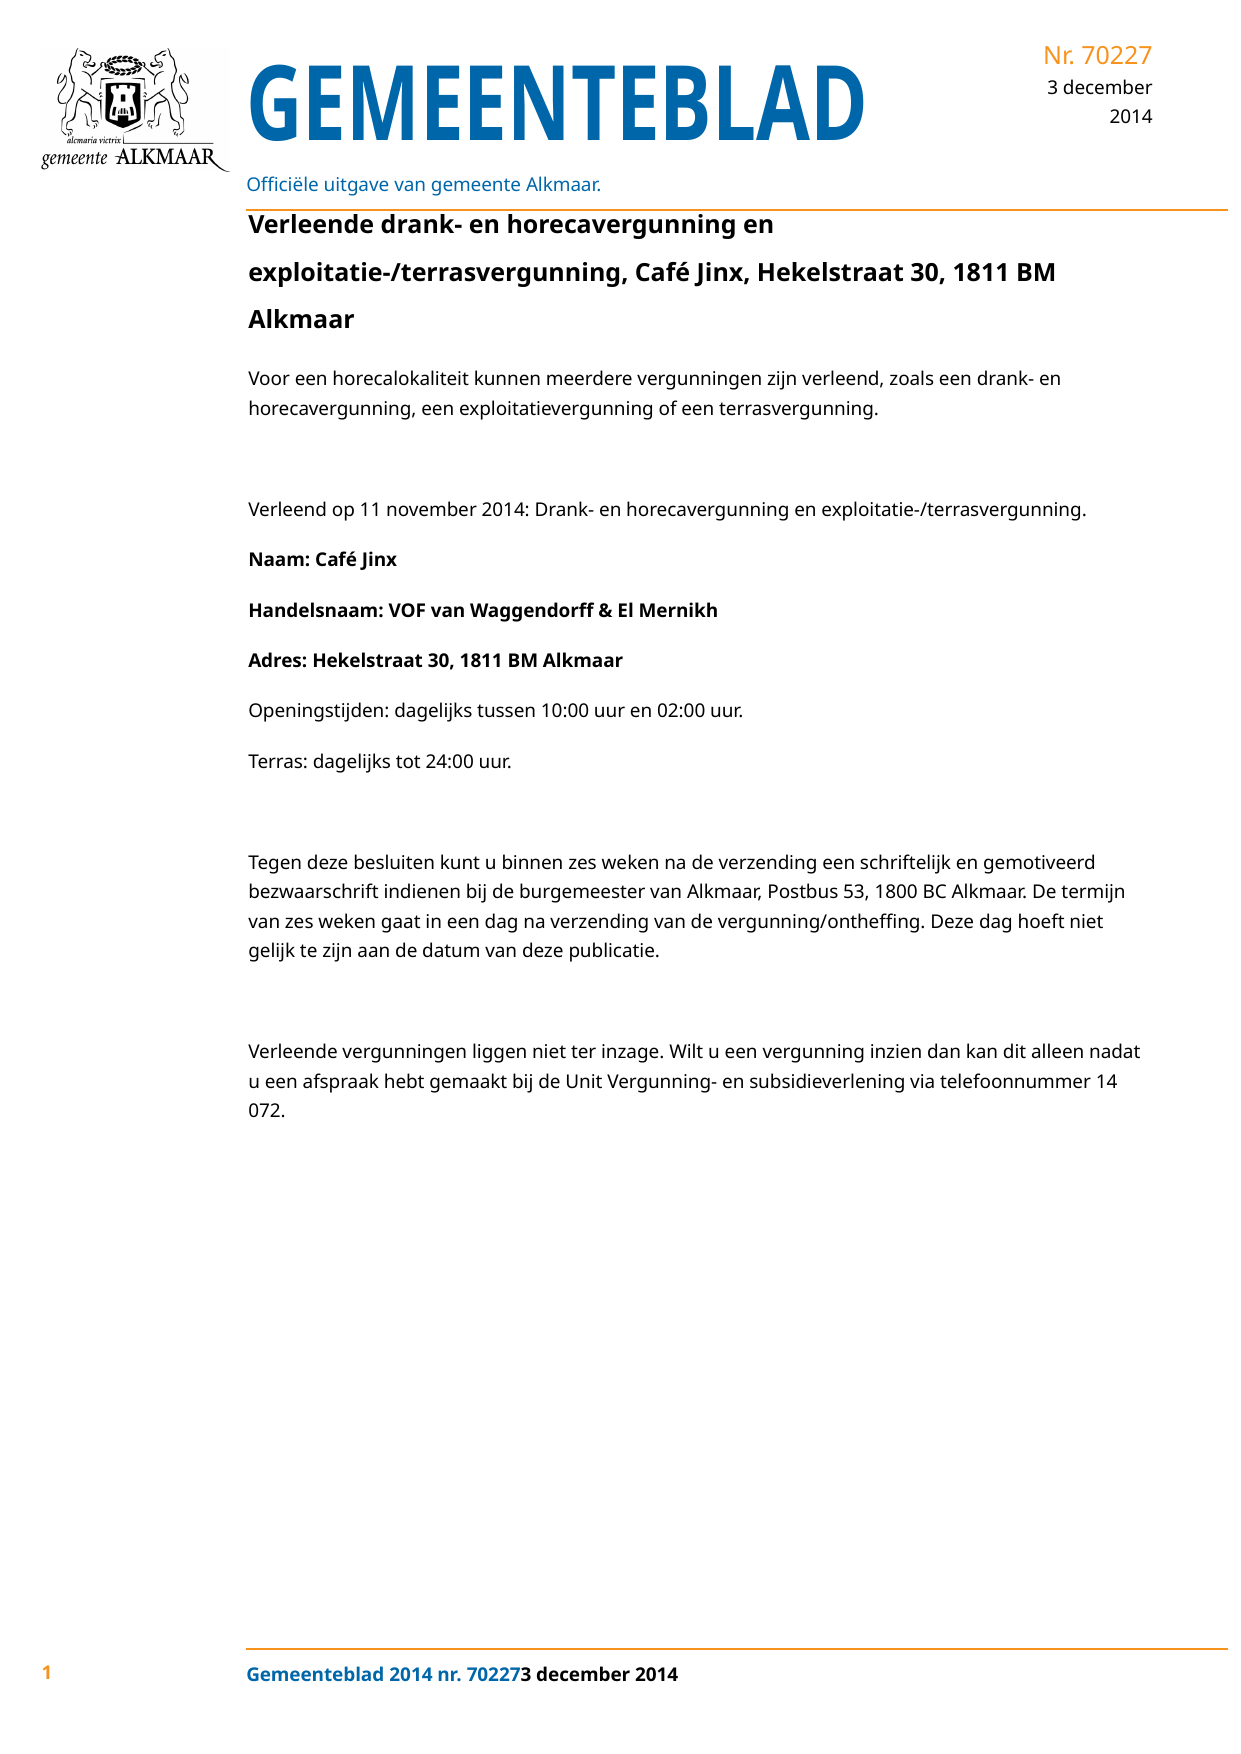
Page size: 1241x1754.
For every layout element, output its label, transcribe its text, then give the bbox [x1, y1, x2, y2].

text Verleend op 11 november 2014: Drank- en horecavergunning en exploitatie-/terrasvergunning. [248, 496, 1152, 522]
text Verleende vergunningen liggen niet ter inzage. Wilt u een vergunning inzien dan kan dit alleen nadat u een afspraak hebt gemaakt bij de Unit Vergunning- en subsidieverlening via telefoonnummer 14 072. [248, 1038, 1152, 1123]
text Verleende drank- en horecavergunning en exploitatie-/terrasvergunning, Café Jinx, Hekelstraat 30, 1811 BM Alkmaar [248, 211, 1152, 336]
text Naam: Café Jinx [248, 546, 1152, 572]
picture [41, 47, 231, 172]
text Tegen deze besluiten kunt u binnen zes weken na de verzending een schriftelijk en gemotiveerd bezwaarschrift indienen bij de burgemeester van Alkmaar, Postbus 53, 1800 BC Alkmaar. De termijn van zes weken gaat in een dag na verzending van de vergunning/ontheffing. Deze dag hoeft niet gelijk te zijn aan de datum van deze publicatie. [248, 849, 1152, 963]
text Terras: dagelijks tot 24:00 uur. [248, 748, 1152, 774]
text Voor een horecalokaliteit kunnen meerdere vergunningen zijn verleend, zoals een drank- en horecavergunning, een exploitatievergunning of een terrasvergunning. [248, 366, 1152, 421]
text Openingstijden: dagelijks tussen 10:00 uur en 02:00 uur. [248, 698, 1152, 723]
text Adres: Hekelstraat 30, 1811 BM Alkmaar [248, 647, 1152, 673]
text Handelsnaam: VOF van Waggendorff & El Mernikh [248, 597, 1152, 622]
